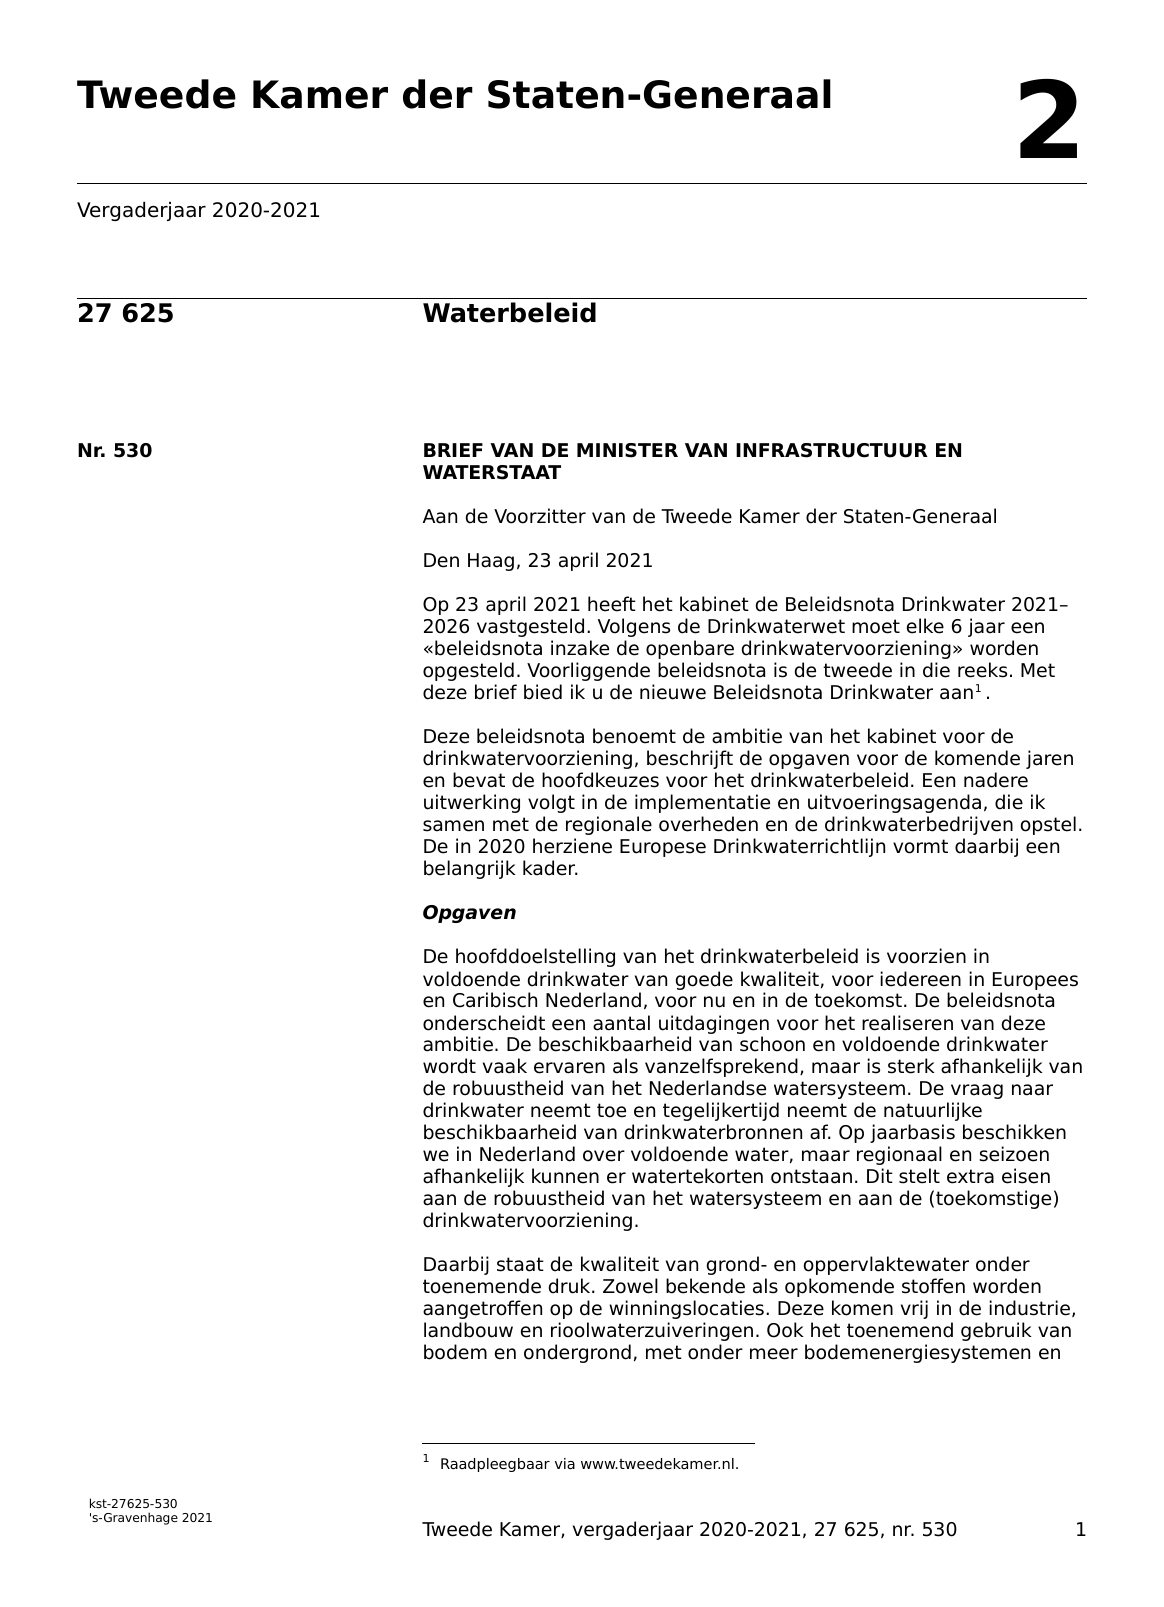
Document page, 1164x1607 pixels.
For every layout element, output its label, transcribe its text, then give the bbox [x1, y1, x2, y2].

text Aan de Voorzitter van de Tweede Kamer der Staten-Generaal [422, 506, 1087, 528]
table_header Tweede Kamer der Staten-Generaal [77, 59, 886, 183]
text Deze beleidsnota benoemt de ambitie van het kabinet voor de drinkwatervoorziening, beschrijft de opgaven voor de komende jaren en bevat de hoofdkeuzes voor het drinkwaterbeleid. Een nadere uitwerking volgt in de implementatie en uitvoeringsagenda, die ik samen met de regionale overheden en de drinkwaterbedrijven opstel. De in 2020 herziene Europese Drinkwaterrichtlijn vormt daarbij een belangrijk kader. [422, 726, 1087, 880]
text Daarbij staat de kwaliteit van grond- en oppervlaktewater onder toenemende druk. Zowel bekende als opkomende stoffen worden aangetroffen op de winningslocaties. Deze komen vrij in de industrie, landbouw en rioolwaterzuiveringen. Ook het toenemend gebruik van bodem en ondergrond, met onder meer bodemenergiesystemen en [422, 1254, 1087, 1364]
subtitle Opgaven [422, 902, 1087, 924]
text kst-27625-530 [88, 1497, 323, 1511]
table_cell Vergaderjaar 2020-2021 [77, 184, 1087, 298]
subtitle 27 625 Waterbeleid [77, 299, 1087, 329]
text Raadpleegbaar via www.tweedekamer.nl. [422, 1452, 1087, 1474]
text Den Haag, 23 april 2021 [422, 550, 1087, 572]
text 's-Gravenhage 2021 [88, 1511, 323, 1525]
text Op 23 april 2021 heeft het kabinet de Beleidsnota Drinkwater 2021–2026 vastgesteld. Volgens de Drinkwaterwet moet elke 6 jaar een «beleidsnota inzake de openbare drinkwatervoorziening» worden opgesteld. Voorliggende beleidsnota is de tweede in die reeks. Met deze brief bied ik u de nieuwe Beleidsnota Drinkwater aan. [422, 594, 1087, 704]
table_header 2 [886, 59, 1087, 183]
text De hoofddoelstelling van het drinkwaterbeleid is voorzien in voldoende drinkwater van goede kwaliteit, voor iedereen in Europees en Caribisch Nederland, voor nu en in de toekomst. De beleidsnota onderscheidt een aantal uitdagingen voor het realiseren van deze ambitie. De beschikbaarheid van schoon en voldoende drinkwater wordt vaak ervaren als vanzelfsprekend, maar is sterk afhankelijk van de robuustheid van het Nederlandse watersysteem. De vraag naar drinkwater neemt toe en tegelijkertijd neemt de natuurlijke beschikbaarheid van drinkwaterbronnen af. Op jaarbasis beschikken we in Nederland over voldoende water, maar regionaal en seizoen afhankelijk kunnen er watertekorten ontstaan. Dit stelt extra eisen aan de robuustheid van het watersysteem en aan de (toekomstige) drinkwatervoorziening. [422, 946, 1087, 1232]
subtitle Nr. 530 BRIEF VAN DE MINISTER VAN INFRASTRUCTUUR EN WATERSTAAT [77, 440, 1087, 484]
